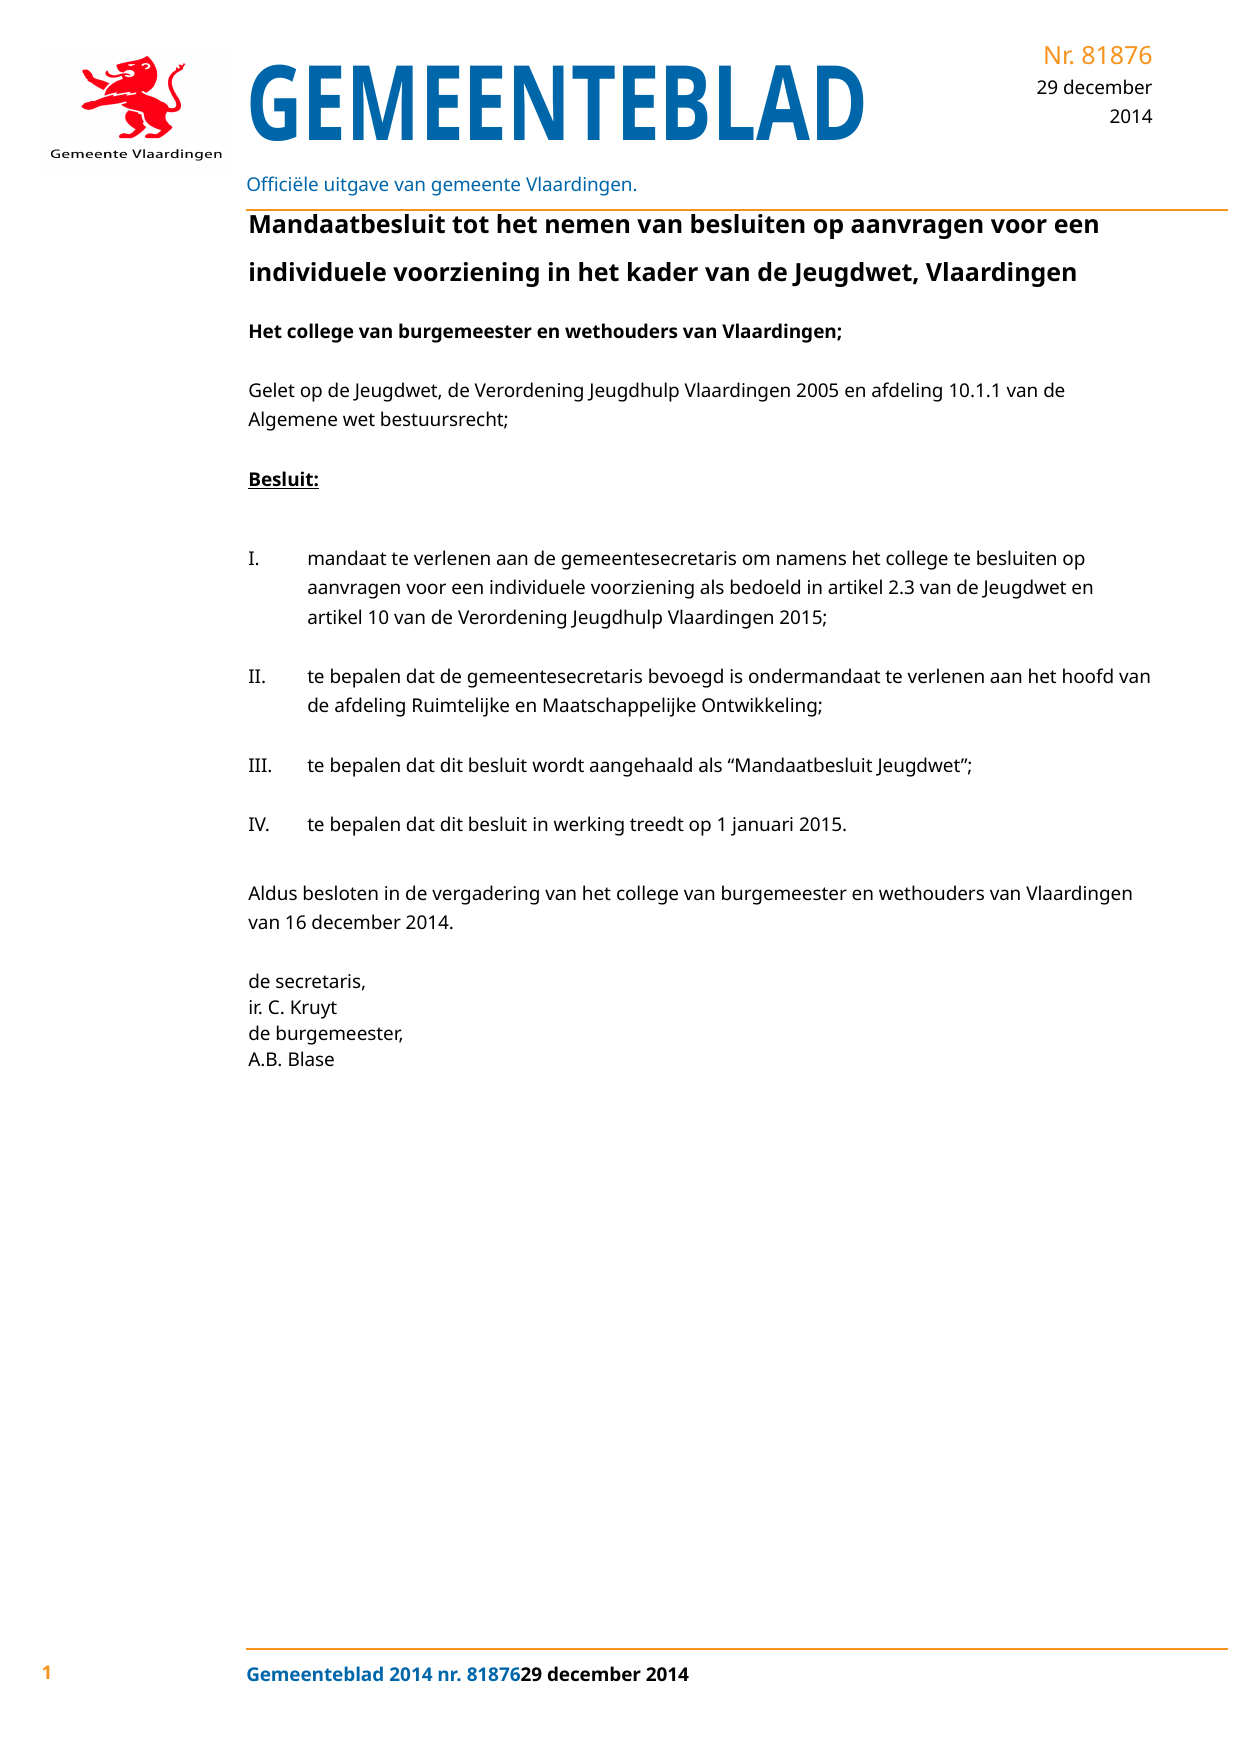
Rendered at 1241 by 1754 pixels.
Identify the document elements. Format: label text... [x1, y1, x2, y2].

text Aldus besloten in de vergadering van het college van burgemeester en wethouders van Vlaardingen van 16 december 2014. [248, 880, 1152, 935]
text Het college van burgemeester en wethouders van Vlaardingen; [248, 318, 1152, 344]
list te bepalen dat de gemeentesecretaris bevoegd is ondermandaat te verlenen aan het hoofd van de afdeling Ruimtelijke en Maatschappelijke Ontwikkeling; [248, 663, 1152, 718]
list mandaat te verlenen aan de gemeentesecretaris om namens het college te besluiten op aanvragen voor een individuele voorziening als bedoeld in artikel 2.3 van de Jeugdwet en artikel 10 van de Verordening Jeugdhulp Vlaardingen 2015; [248, 545, 1152, 629]
picture [41, 47, 231, 172]
list te bepalen dat dit besluit in werking treedt op 1 januari 2015. [248, 811, 1152, 837]
list te bepalen dat dit besluit wordt aangehaald als “Mandaatbesluit Jeugdwet”; [248, 752, 1152, 777]
text ir. C. Kruyt [248, 994, 1152, 1020]
text Gelet op de Jeugdwet, de Verordening Jeugdhulp Vlaardingen 2005 en afdeling 10.1.1 van de Algemene wet bestuursrecht; [248, 377, 1152, 432]
text Mandaatbesluit tot het nemen van besluiten op aanvragen voor een individuele voorziening in het kader van de Jeugdwet, Vlaardingen [248, 211, 1152, 288]
text A.B. Blase [248, 1046, 1152, 1071]
text de secretaris, [248, 968, 1152, 994]
text Besluit: [248, 466, 1152, 492]
text de burgemeester, [248, 1020, 1152, 1046]
